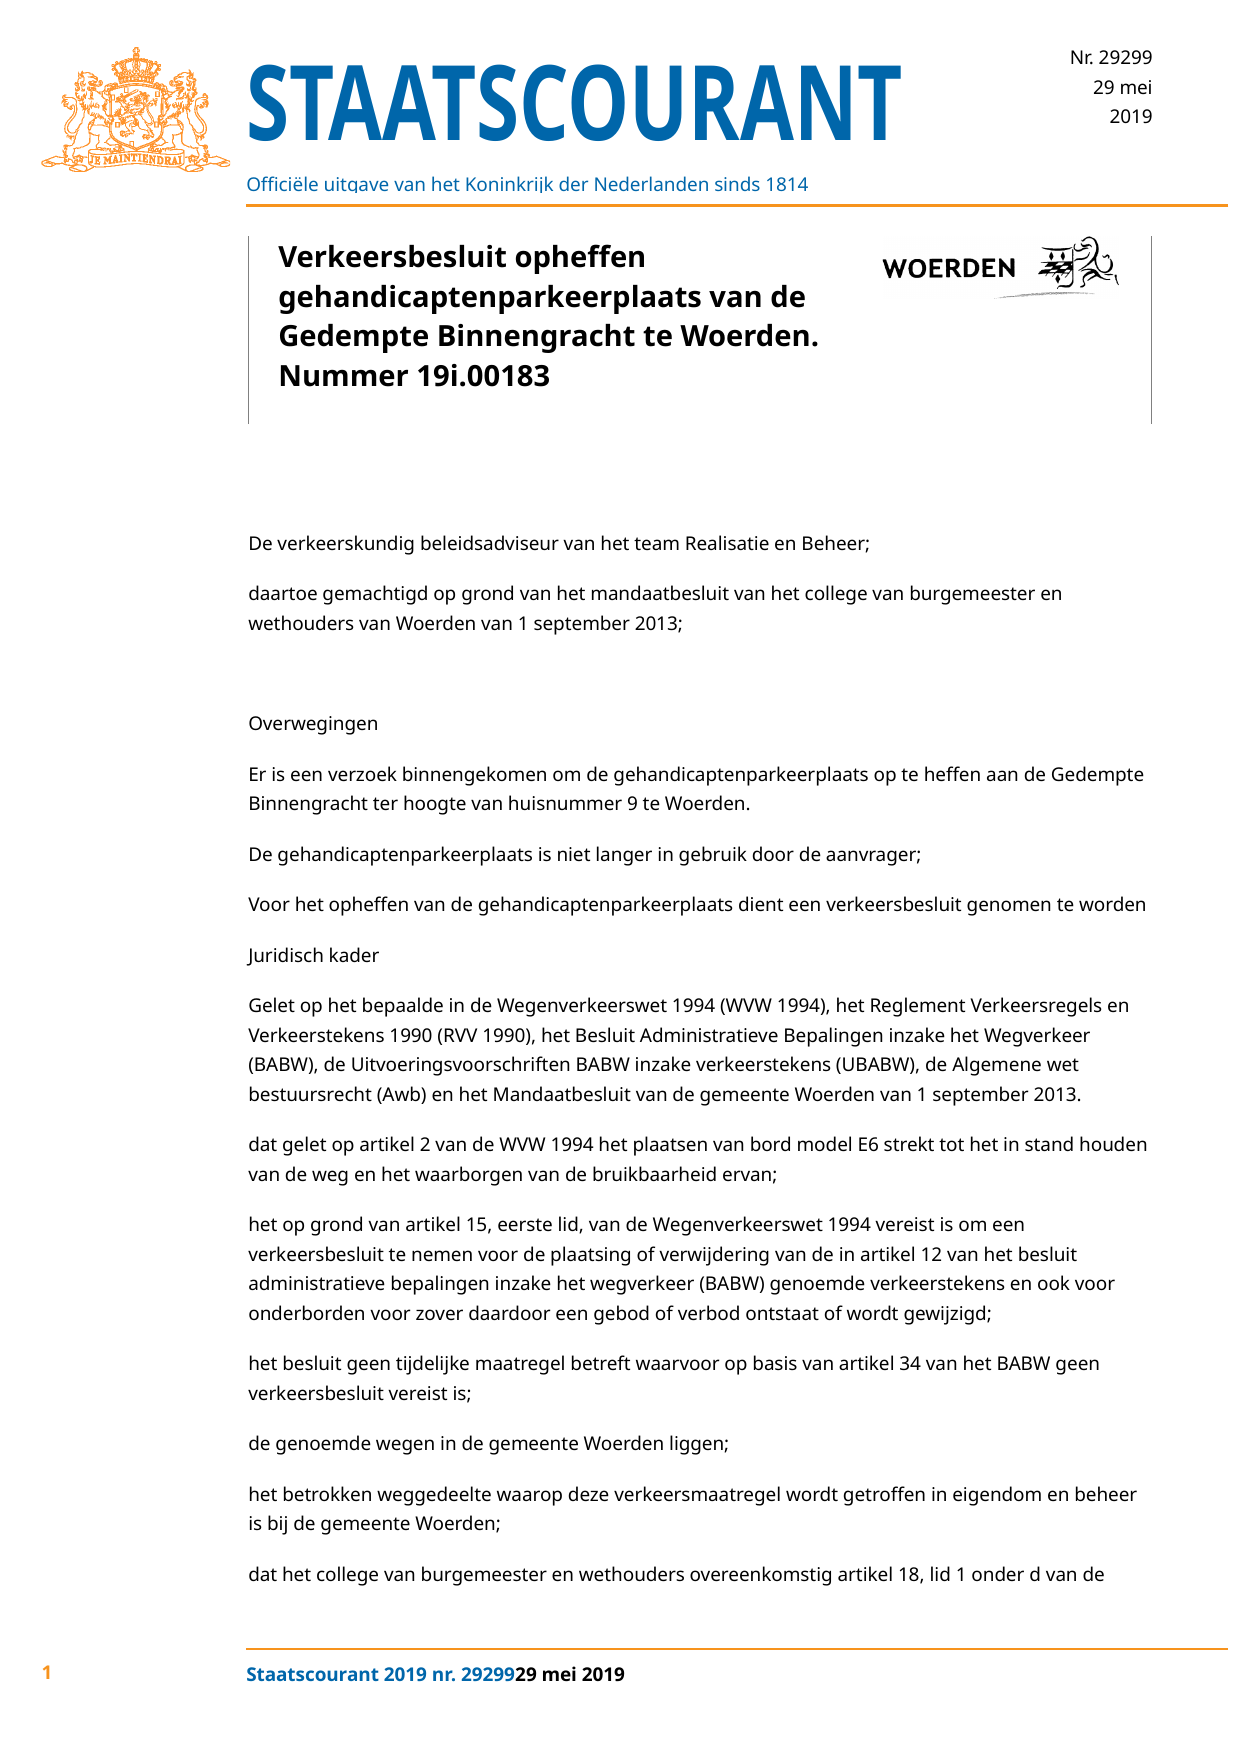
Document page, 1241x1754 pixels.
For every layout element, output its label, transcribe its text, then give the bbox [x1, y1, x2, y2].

table_header [850, 236, 1151, 424]
text Gelet op het bepaalde in de Wegenverkeerswet 1994 (WVW 1994), het Reglement Verkeersregels en Verkeerstekens 1990 (RVV 1990), het Besluit Administratieve Bepalingen inzake het Wegverkeer (BABW), de Uitvoeringsvoorschriften BABW inzake verkeerstekens (UBABW), de Algemene wet bestuursrecht (Awb) en het Mandaatbesluit van de gemeente Woerden van 1 september 2013. [248, 992, 1152, 1107]
text Overwegingen [248, 711, 1152, 736]
text De verkeerskundig beleidsadviseur van het team Realisatie en Beheer; [248, 530, 1152, 556]
table_header Verkeersbesluit opheffen gehandicaptenparkeerplaats van de Gedempte Binnengracht te Woerden. Nummer 19i.00183 [249, 236, 850, 424]
picture [41, 47, 231, 172]
text het betrokken weggedeelte waarop deze verkeersmaatregel wordt getroffen in eigendom en beheer is bij de gemeente Woerden; [248, 1481, 1152, 1536]
text daartoe gemachtigd op grond van het mandaatbesluit van het college van burgemeester en wethouders van Woerden van 1 september 2013; [248, 580, 1152, 636]
text De gehandicaptenparkeerplaats is niet langer in gebruik door de aanvrager; [248, 841, 1152, 867]
text dat gelet op artikel 2 van de WVW 1994 het plaatsen van bord model E6 strekt tot het in stand houden van de weg en het waarborgen van de bruikbaarheid ervan; [248, 1131, 1152, 1187]
text dat het college van burgemeester en wethouders overeenkomstig artikel 18, lid 1 onder d van de [248, 1561, 1152, 1587]
text het op grond van artikel 15, eerste lid, van de Wegenverkeerswet 1994 vereist is om een verkeersbesluit te nemen voor de plaatsing of verwijdering van de in artikel 12 van het besluit administratieve bepalingen inzake het wegverkeer (BABW) genoemde verkeerstekens en ook voor onderborden voor zover daardoor een gebod of verbod ontstaat of wordt gewijzigd; [248, 1211, 1152, 1326]
text Voor het opheffen van de gehandicaptenparkeerplaats dient een verkeersbesluit genomen te worden [248, 891, 1152, 917]
text Er is een verzoek binnengekomen om de gehandicaptenparkeerplaats op te heffen aan de Gedempte Binnengracht ter hoogte van huisnummer 9 te Woerden. [248, 761, 1152, 816]
text de genoemde wegen in de gemeente Woerden liggen; [248, 1431, 1152, 1456]
text Juridisch kader [248, 942, 1152, 968]
picture [882, 236, 1119, 299]
text het besluit geen tijdelijke maatregel betreft waarvoor op basis van artikel 34 van het BABW geen verkeersbesluit vereist is; [248, 1351, 1152, 1406]
